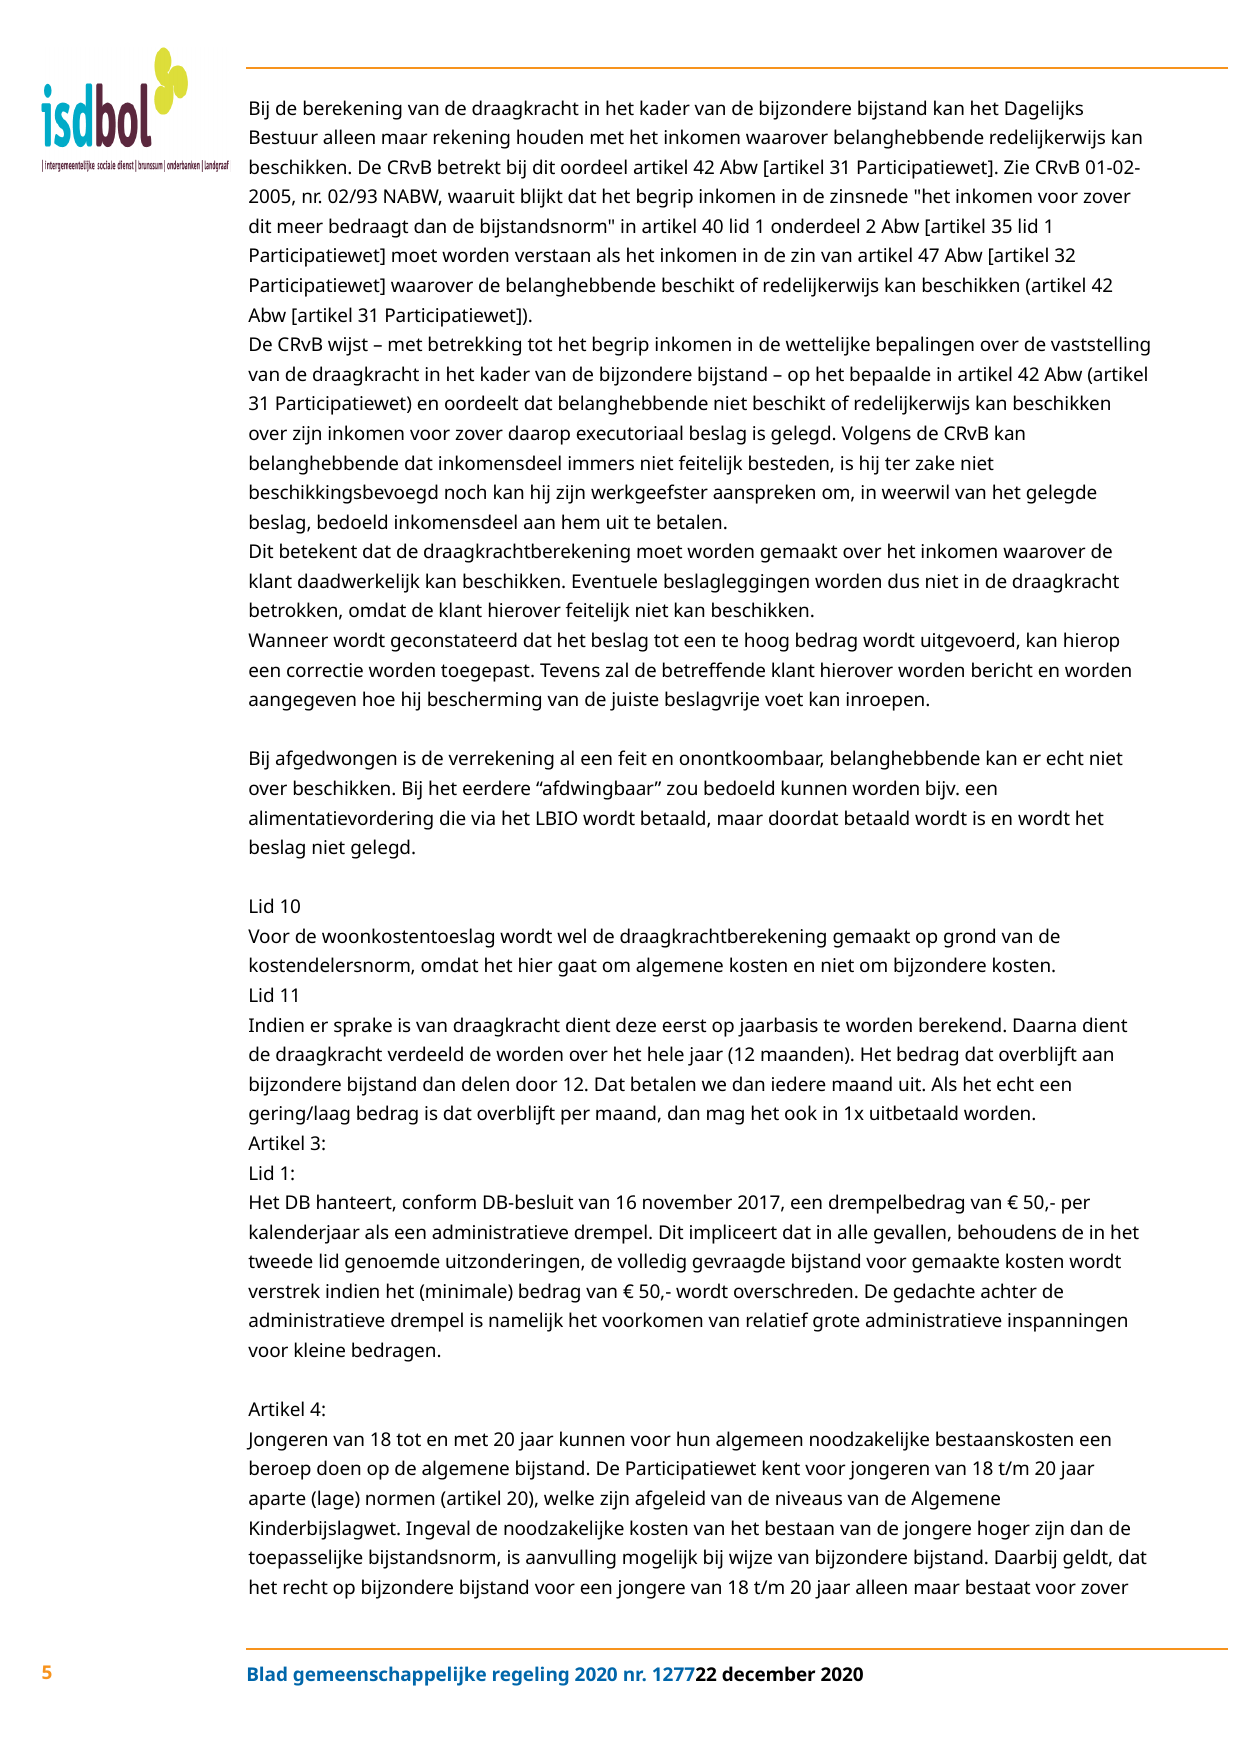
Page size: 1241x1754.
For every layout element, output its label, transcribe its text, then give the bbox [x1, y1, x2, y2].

text De CRvB wijst – met betrekking tot het begrip inkomen in de wettelijke bepalingen over de vaststelling van de draagkracht in het kader van de bijzondere bijstand – op het bepaalde in artikel 42 Abw (artikel 31 Participatiewet) en oordeelt dat belanghebbende niet beschikt of redelijkerwijs kan beschikken over zijn inkomen voor zover daarop executoriaal beslag is gelegd. Volgens de CRvB kan belanghebbende dat inkomensdeel immers niet feitelijk besteden, is hij ter zake niet beschikkingsbevoegd noch kan hij zijn werkgeefster aanspreken om, in weerwil van het gelegde beslag, bedoeld inkomensdeel aan hem uit te betalen. [248, 331, 1152, 535]
picture [41, 47, 231, 172]
text Indien er sprake is van draagkracht dient deze eerst op jaarbasis te worden berekend. Daarna dient de draagkracht verdeeld de worden over het hele jaar (12 maanden). Het bedrag dat overblijft aan bijzondere bijstand dan delen door 12. Dat betalen we dan iedere maand uit. Als het echt een gering/laag bedrag is dat overblijft per maand, dan mag het ook in 1x uitbetaald worden. [248, 1012, 1152, 1126]
text Artikel 4: [248, 1396, 1152, 1422]
text Wanneer wordt geconstateerd dat het beslag tot een te hoog bedrag wordt uitgevoerd, kan hierop een correctie worden toegepast. Tevens zal de betreffende klant hierover worden bericht en worden aangegeven hoe hij bescherming van de juiste beslagvrije voet kan inroepen. [248, 627, 1152, 712]
text Lid 11 [248, 982, 1152, 1008]
text Lid 1: [248, 1160, 1152, 1186]
text Dit betekent dat de draagkrachtberekening moet worden gemaakt over het inkomen waarover de klant daadwerkelijk kan beschikken. Eventuele beslagleggingen worden dus niet in de draagkracht betrokken, omdat de klant hierover feitelijk niet kan beschikken. [248, 538, 1152, 623]
text Bij de berekening van de draagkracht in het kader van de bijzondere bijstand kan het Dagelijks Bestuur alleen maar rekening houden met het inkomen waarover belanghebbende redelijkerwijs kan beschikken. De CRvB betrekt bij dit oordeel artikel 42 Abw [artikel 31 Participatiewet]. Zie CRvB 01-02-2005, nr. 02/93 NABW, waaruit blijkt dat het begrip inkomen in de zinsnede "het inkomen voor zover dit meer bedraagt dan de bijstandsnorm" in artikel 40 lid 1 onderdeel 2 Abw [artikel 35 lid 1 Participatiewet] moet worden verstaan als het inkomen in de zin van artikel 47 Abw [artikel 32 Participatiewet] waarover de belanghebbende beschikt of redelijkerwijs kan beschikken (artikel 42 Abw [artikel 31 Participatiewet]). [248, 95, 1152, 328]
text Voor de woonkostentoeslag wordt wel de draagkrachtberekening gemaakt op grond van de kostendelersnorm, omdat het hier gaat om algemene kosten en niet om bijzondere kosten. [248, 923, 1152, 978]
text Artikel 3: [248, 1130, 1152, 1156]
text Lid 10 [248, 893, 1152, 919]
text Bij afgedwongen is de verrekening al een feit en onontkoombaar, belanghebbende kan er echt niet over beschikken. Bij het eerdere “afdwingbaar” zou bedoeld kunnen worden bijv. een alimentatievordering die via het LBIO wordt betaald, maar doordat betaald wordt is en wordt het beslag niet gelegd. [248, 746, 1152, 860]
text Jongeren van 18 tot en met 20 jaar kunnen voor hun algemeen noodzakelijke bestaanskosten een beroep doen op de algemene bijstand. De Participatiewet kent voor jongeren van 18 t/m 20 jaar aparte (lage) normen (artikel 20), welke zijn afgeleid van de niveaus van de Algemene Kinderbijslagwet. Ingeval de noodzakelijke kosten van het bestaan van de jongere hoger zijn dan de toepasselijke bijstandsnorm, is aanvulling mogelijk bij wijze van bijzondere bijstand. Daarbij geldt, dat het recht op bijzondere bijstand voor een jongere van 18 t/m 20 jaar alleen maar bestaat voor zover [248, 1426, 1152, 1600]
text Het DB hanteert, conform DB-besluit van 16 november 2017, een drempelbedrag van € 50,- per kalenderjaar als een administratieve drempel. Dit impliceert dat in alle gevallen, behoudens de in het tweede lid genoemde uitzonderingen, de volledig gevraagde bijstand voor gemaakte kosten wordt verstrek indien het (minimale) bedrag van € 50,- wordt overschreden. De gedachte achter de administratieve drempel is namelijk het voorkomen van relatief grote administratieve inspanningen voor kleine bedragen. [248, 1189, 1152, 1363]
